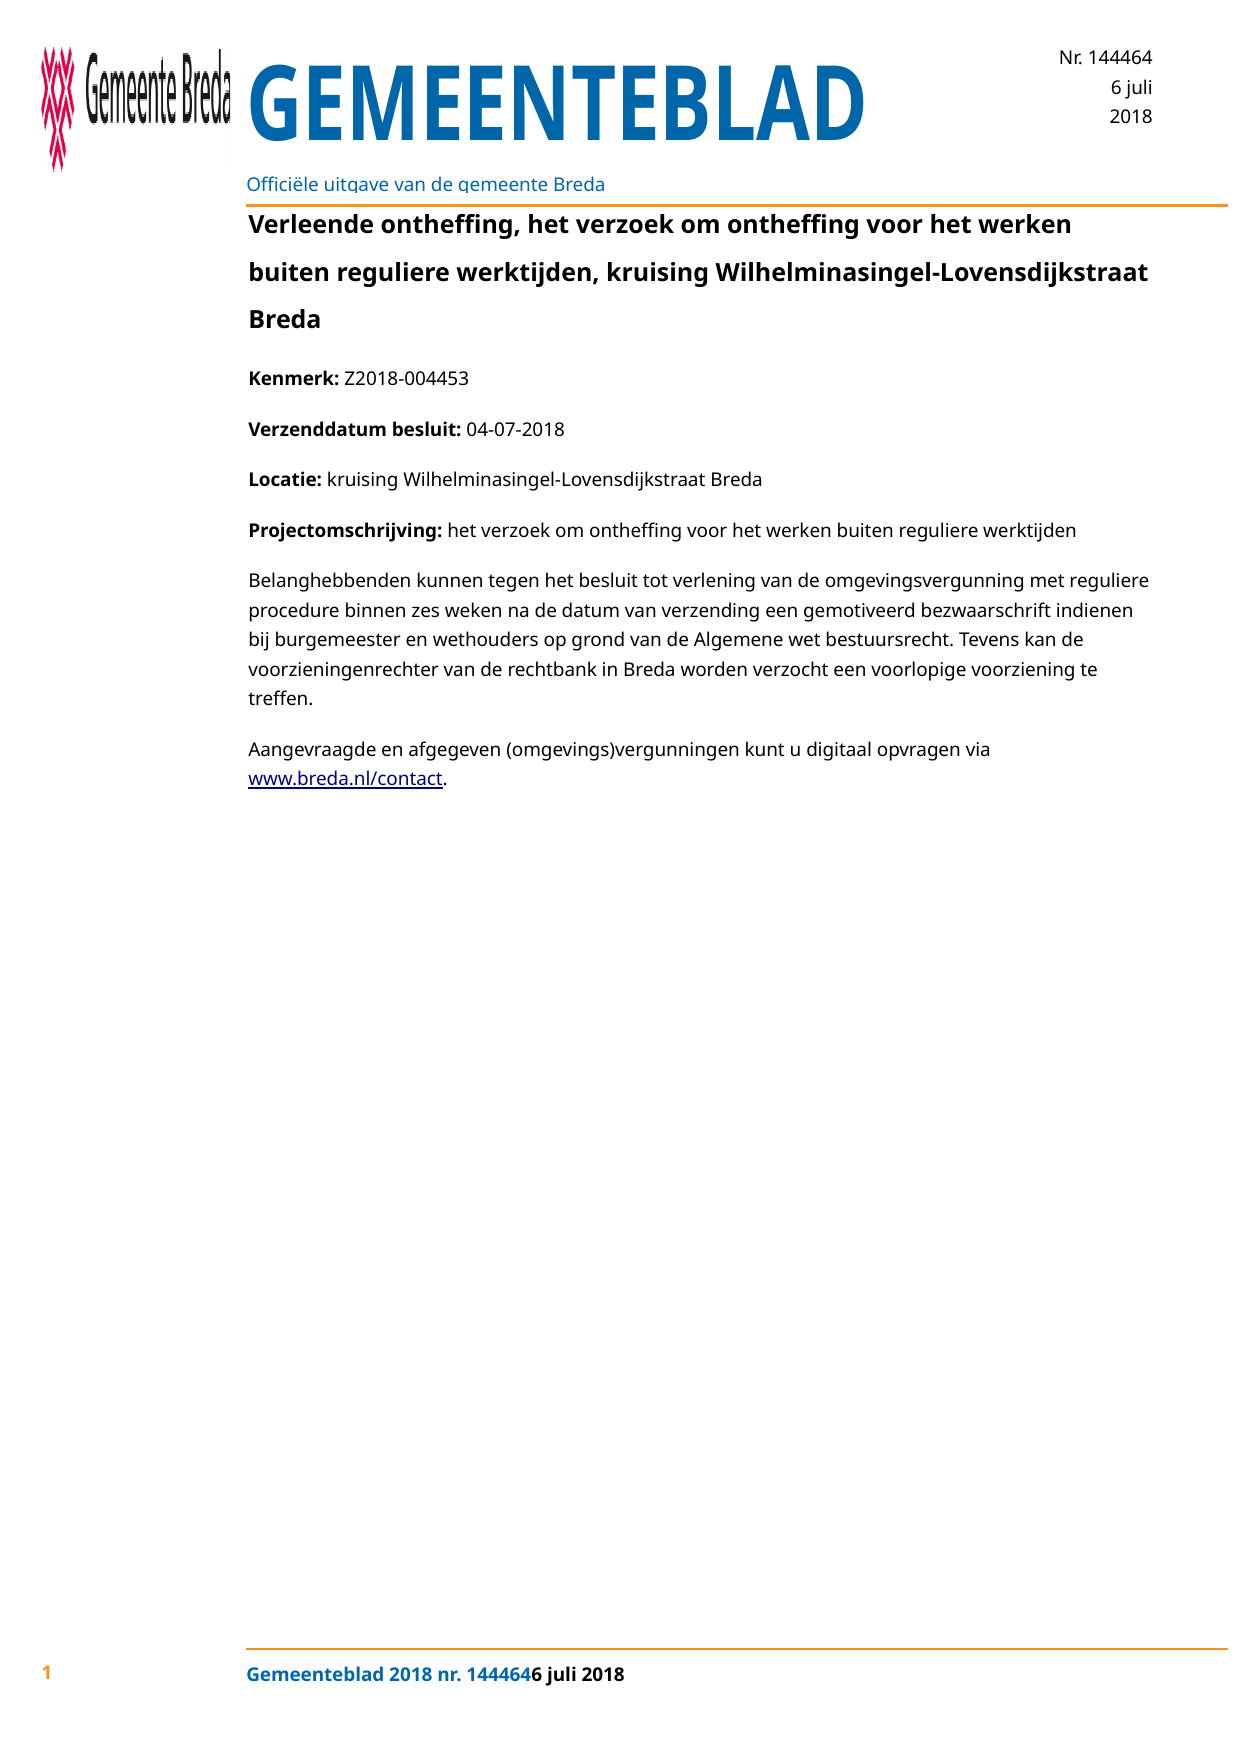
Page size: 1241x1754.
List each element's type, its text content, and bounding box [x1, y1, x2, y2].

text Locatie: kruising Wilhelminasingel-Lovensdijkstraat Breda [248, 466, 1152, 492]
text Aangevraagde en afgegeven (omgevings)vergunningen kunt u digitaal opvragen via www.breda.nl/contact. [248, 736, 1152, 791]
text Kenmerk: Z2018-004453 [248, 366, 1152, 391]
text Verzenddatum besluit: 04-07-2018 [248, 416, 1152, 442]
text Verleende ontheffing, het verzoek om ontheffing voor het werken buiten reguliere werktijden, kruising Wilhelminasingel-Lovensdijkstraat Breda [248, 207, 1152, 336]
text Projectomschrijving: het verzoek om ontheffing voor het werken buiten reguliere werktijden [248, 517, 1152, 542]
text Belanghebbenden kunnen tegen het besluit tot verlening van de omgevingsvergunning met reguliere procedure binnen zes weken na de datum van verzending een gemotiveerd bezwaarschrift indienen bij burgemeester en wethouders op grond van de Algemene wet bestuursrecht. Tevens kan de voorzieningenrechter van de rechtbank in Breda worden verzocht een voorlopige voorziening te treffen. [248, 567, 1152, 711]
picture [41, 47, 231, 172]
